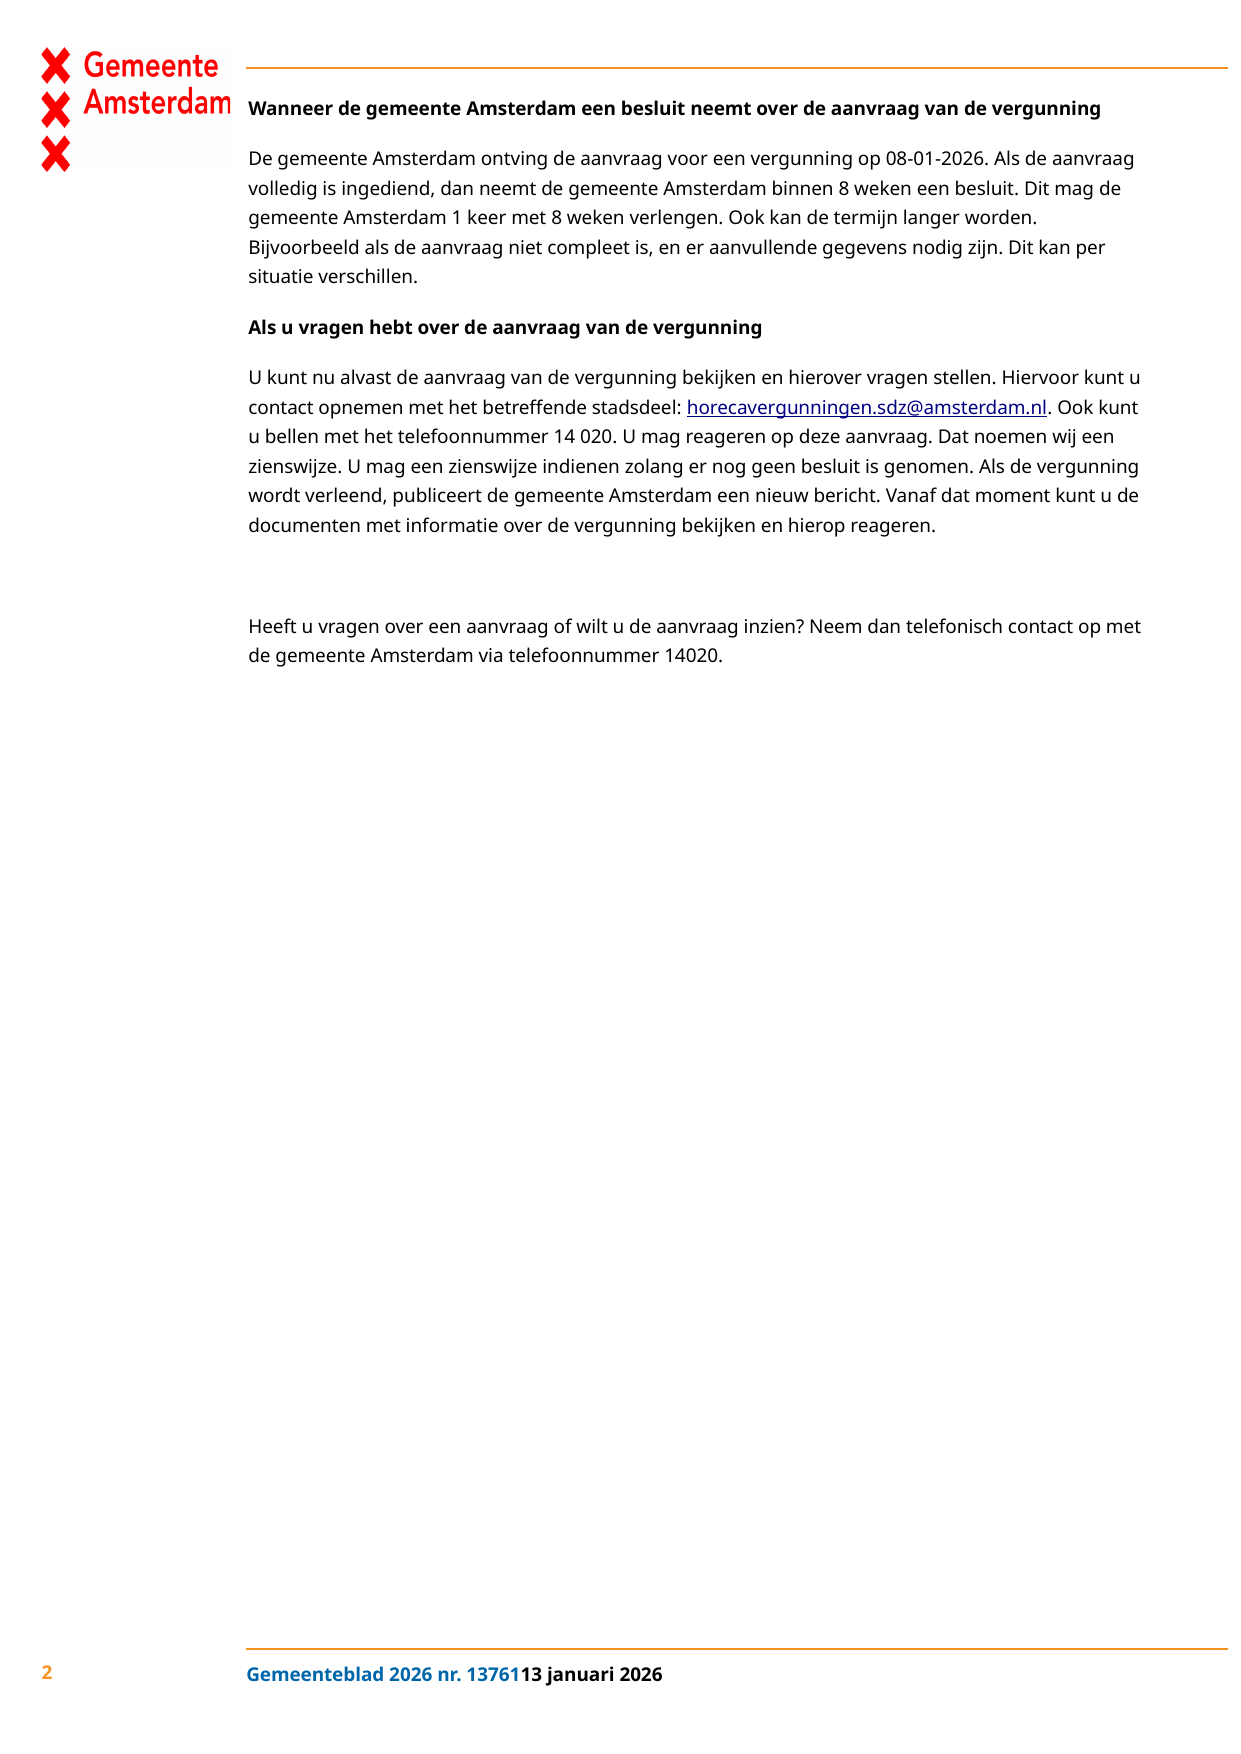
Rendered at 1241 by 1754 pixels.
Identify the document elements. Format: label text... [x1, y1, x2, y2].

picture [41, 47, 231, 172]
text U kunt nu alvast de aanvraag van de vergunning bekijken en hierover vragen stellen. Hiervoor kunt u contact opnemen met het betreffende stadsdeel: horecavergunningen.sdz@amsterdam.nl. Ook kunt u bellen met het telefoonnummer 14 020. U mag reageren op deze aanvraag. Dat noemen wij een zienswijze. U mag een zienswijze indienen zolang er nog geen besluit is genomen. Als de vergunning wordt verleend, publiceert de gemeente Amsterdam een nieuw bericht. Vanaf dat moment kunt u de documenten met informatie over de vergunning bekijken en hierop reageren. [248, 364, 1152, 538]
text De gemeente Amsterdam ontving de aanvraag voor een vergunning op 08-01-2026. Als de aanvraag volledig is ingediend, dan neemt de gemeente Amsterdam binnen 8 weken een besluit. Dit mag de gemeente Amsterdam 1 keer met 8 weken verlengen. Ook kan de termijn langer worden. Bijvoorbeeld als de aanvraag niet compleet is, en er aanvullende gegevens nodig zijn. Dit kan per situatie verschillen. [248, 145, 1152, 289]
text Heeft u vragen over een aanvraag of wilt u de aanvraag inzien? Neem dan telefonisch contact op met de gemeente Amsterdam via telefoonnummer 14020. [248, 613, 1152, 668]
text Wanneer de gemeente Amsterdam een besluit neemt over de aanvraag van de vergunning [248, 95, 1152, 121]
text Als u vragen hebt over de aanvraag van de vergunning [248, 314, 1152, 340]
